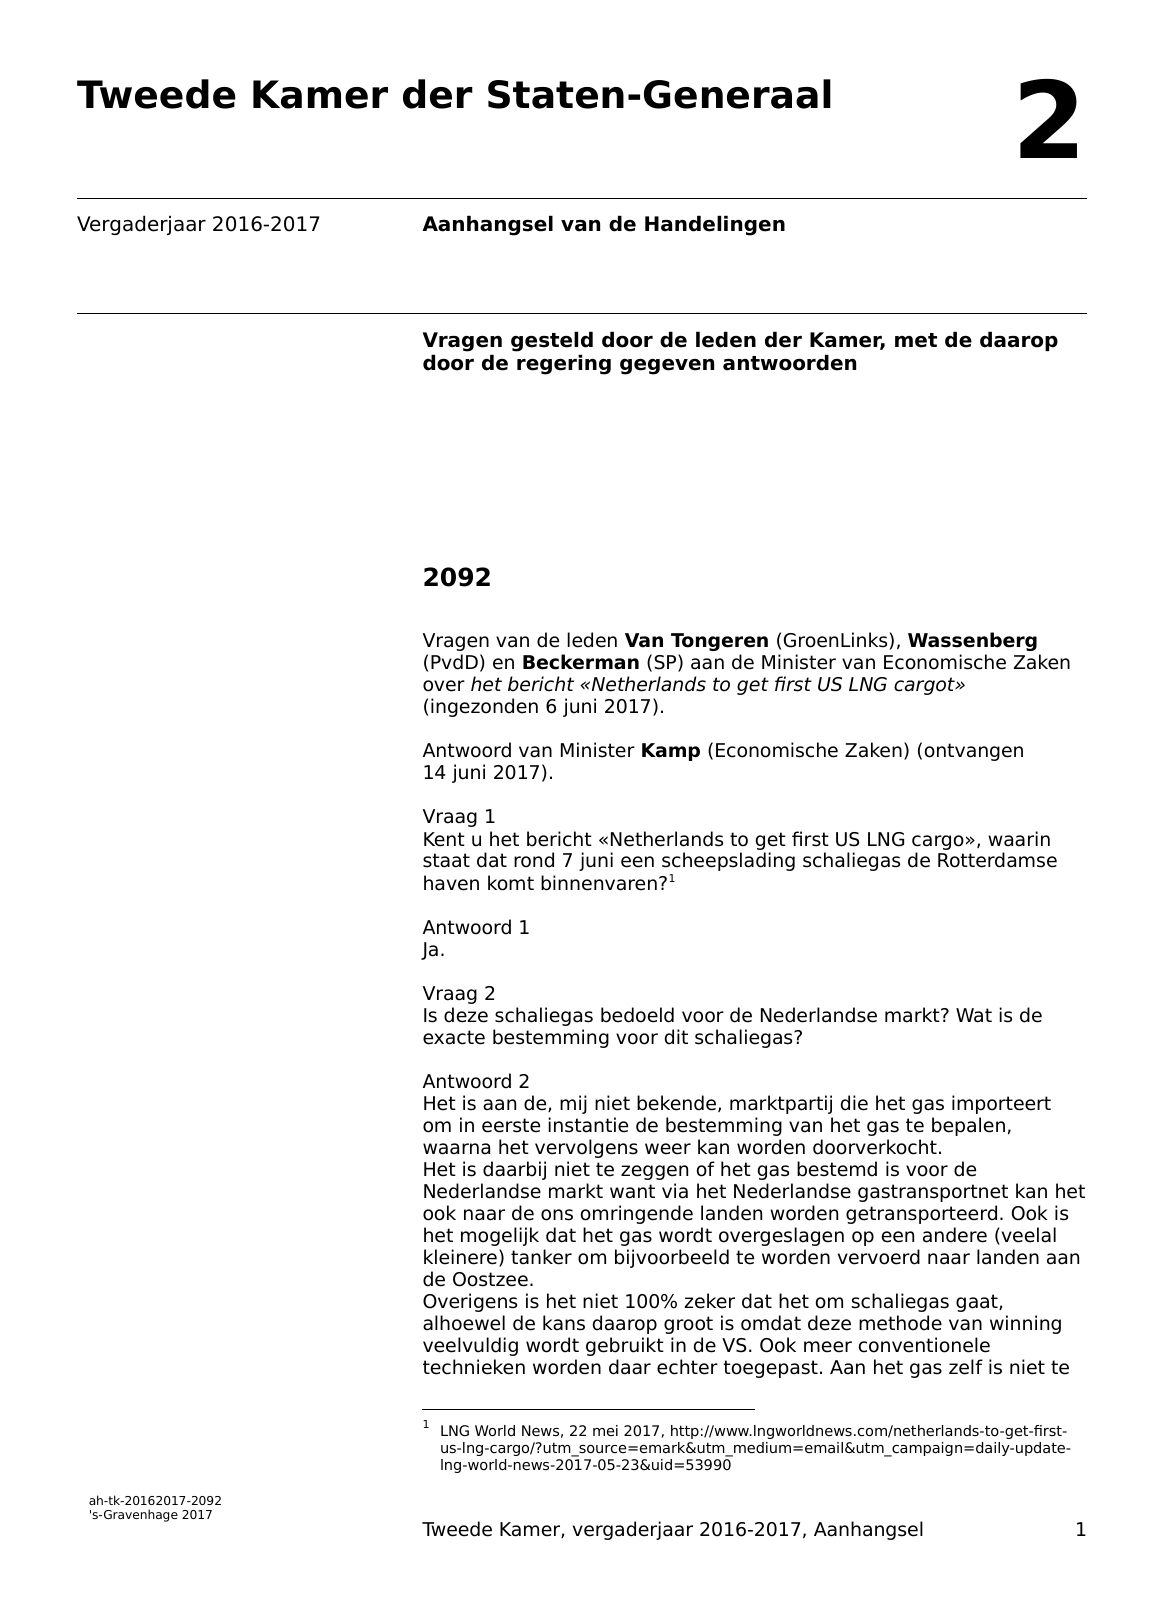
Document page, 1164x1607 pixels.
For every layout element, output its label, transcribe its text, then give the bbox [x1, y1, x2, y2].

table_header 2 [886, 59, 1087, 198]
text 's-Gravenhage 2017 [88, 1508, 323, 1522]
table_cell Aanhangsel van de Handelingen [422, 199, 1087, 313]
text 2092 [422, 563, 1087, 592]
text Kent u het bericht «Netherlands to get first US LNG cargo», waarin staat dat rond 7 juni een scheepslading schaliegas de Rotterdamse haven komt binnenvaren? [422, 828, 1087, 894]
text Vraag 1 [422, 806, 1087, 828]
table_header Tweede Kamer der Staten-Generaal [77, 59, 886, 198]
text Vraag 2 [422, 983, 1087, 1005]
table_cell [77, 314, 422, 375]
text Antwoord van Minister Kamp (Economische Zaken) (ontvangen 14 juni 2017). [422, 740, 1087, 784]
text Overigens is het niet 100% zeker dat het om schaliegas gaat, alhoewel de kans daarop groot is omdat deze methode van winning veelvuldig wordt gebruikt in de VS. Ook meer conventionele technieken worden daar echter toegepast. Aan het gas zelf is niet te [422, 1291, 1087, 1378]
text Antwoord 2 [422, 1071, 1087, 1093]
text ah-tk-20162017-2092 [88, 1494, 323, 1508]
text Het is aan de, mij niet bekende, marktpartij die het gas importeert om in eerste instantie de bestemming van het gas te bepalen, waarna het vervolgens weer kan worden doorverkocht. [422, 1093, 1087, 1159]
text Ja. [422, 938, 1087, 961]
text Is deze schaliegas bedoeld voor de Nederlandse markt? Wat is de exacte bestemming voor dit schaliegas? [422, 1005, 1087, 1049]
text Antwoord 1 [422, 917, 1087, 938]
text Het is daarbij niet te zeggen of het gas bestemd is voor de Nederlandse markt want via het Nederlandse gastransportnet kan het ook naar de ons omringende landen worden getransporteerd. Ook is het mogelijk dat het gas wordt overgeslagen op een andere (veelal kleinere) tanker om bijvoorbeeld te worden vervoerd naar landen aan de Oostzee. [422, 1159, 1087, 1291]
text LNG World News, 22 mei 2017, http://www.lngworldnews.com/netherlands-to-get-first-us-lng-cargo/?utm_source=emark&utm_medium=email&utm_campaign=daily-update-lng-world-news-2017-05-23&uid=53990 [422, 1418, 1087, 1474]
table_cell Vragen gesteld door de leden der Kamer, met de daarop door de regering gegeven antwoorden [422, 314, 1087, 375]
table_cell Vergaderjaar 2016-2017 [77, 199, 422, 313]
text Vragen van de leden Van Tongeren (GroenLinks), Wassenberg (PvdD) en Beckerman (SP) aan de Minister van Economische Zaken over het bericht «Netherlands to get first US LNG cargot» (ingezonden 6 juni 2017). [422, 630, 1087, 718]
